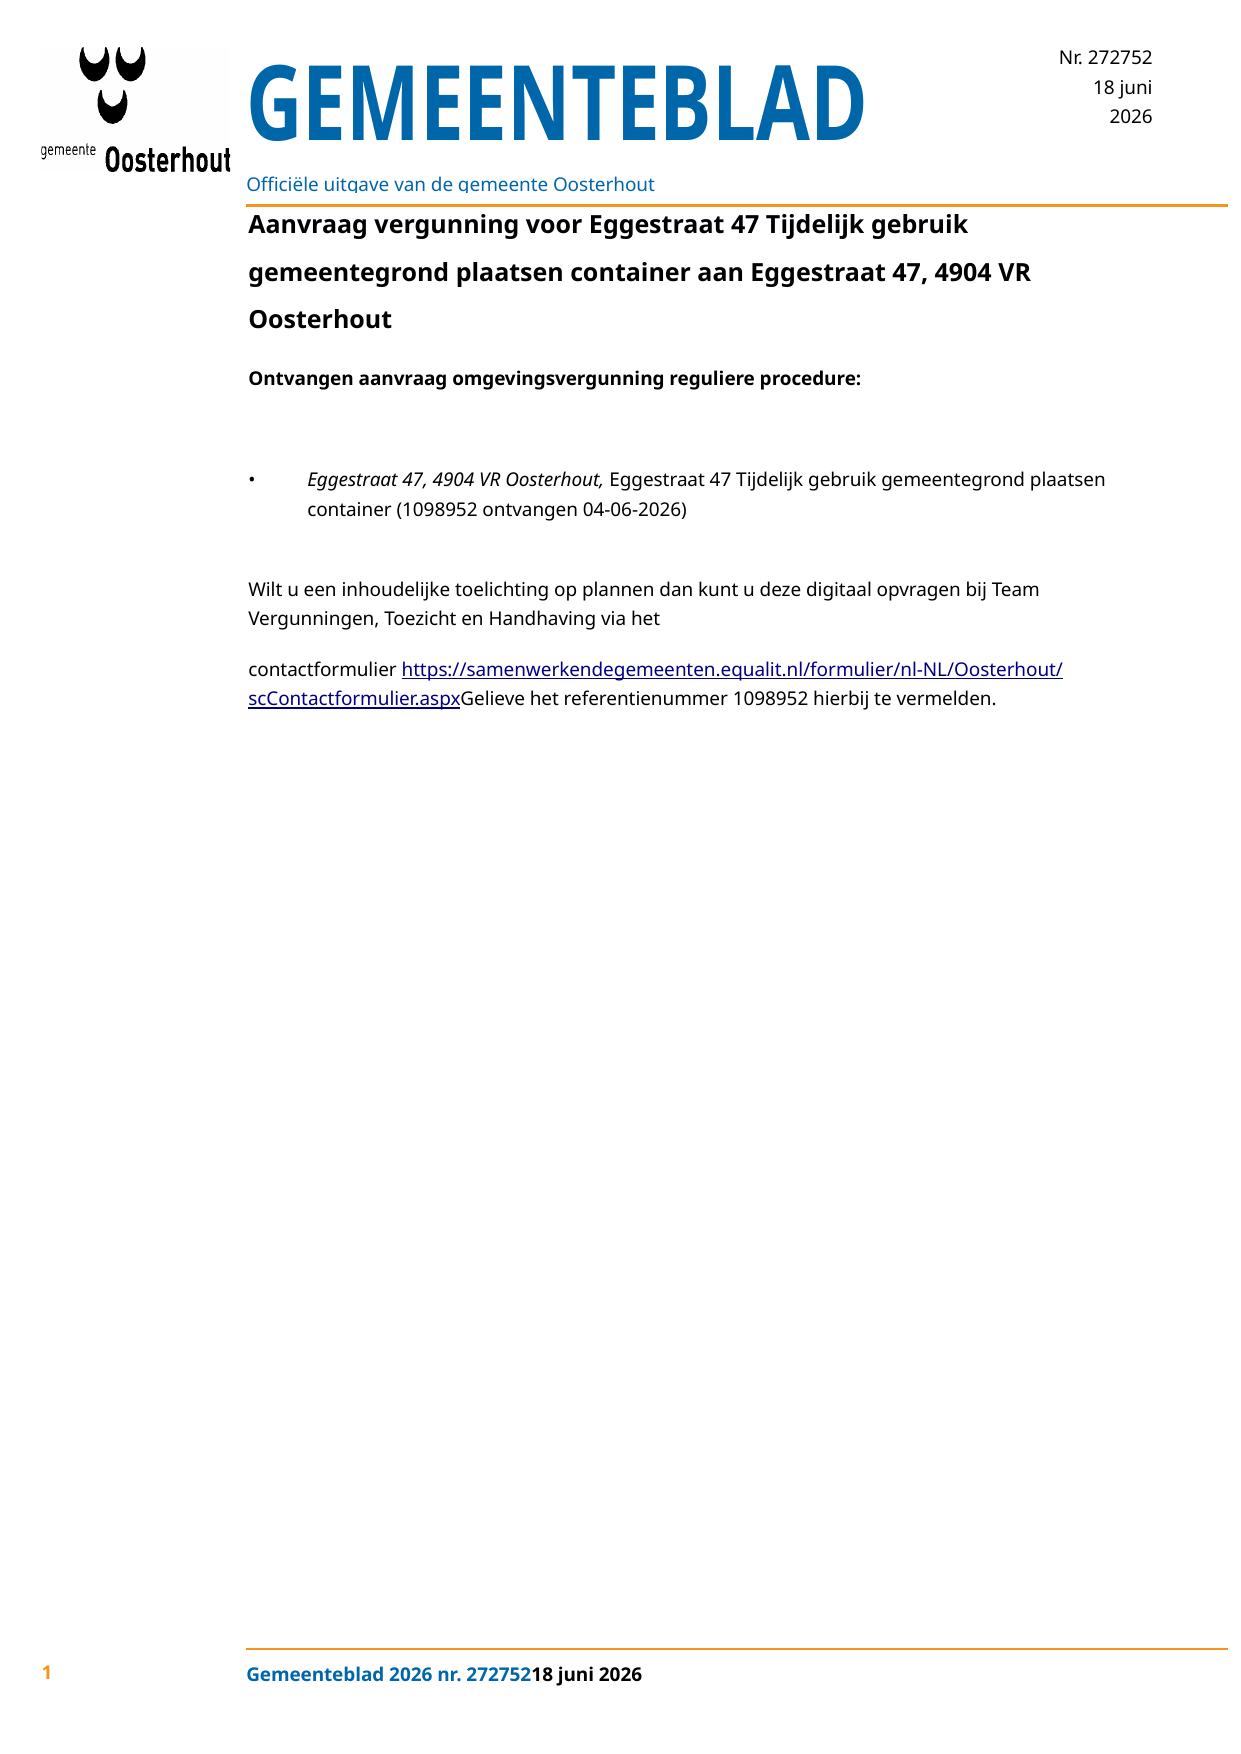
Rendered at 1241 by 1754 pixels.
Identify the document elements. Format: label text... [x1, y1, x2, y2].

text Ontvangen aanvraag omgevingsvergunning reguliere procedure: [248, 366, 1152, 391]
text Aanvraag vergunning voor Eggestraat 47 Tijdelijk gebruik gemeentegrond plaatsen container aan Eggestraat 47, 4904 VR Oosterhout [248, 207, 1152, 336]
list Eggestraat 47, 4904 VR Oosterhout, Eggestraat 47 Tijdelijk gebruik gemeentegrond plaatsen container (1098952 ontvangen 04-06-2026) [248, 466, 1152, 522]
picture [41, 47, 231, 172]
text contactformulier https://samenwerkendegemeenten.equalit.nl/formulier/nl-NL/Oosterhout/scContactformulier.aspxGelieve het referentienummer 1098952 hierbij te vermelden. [248, 656, 1152, 711]
text Wilt u een inhoudelijke toelichting op plannen dan kunt u deze digitaal opvragen bij Team Vergunningen, Toezicht en Handhaving via het [248, 576, 1152, 631]
